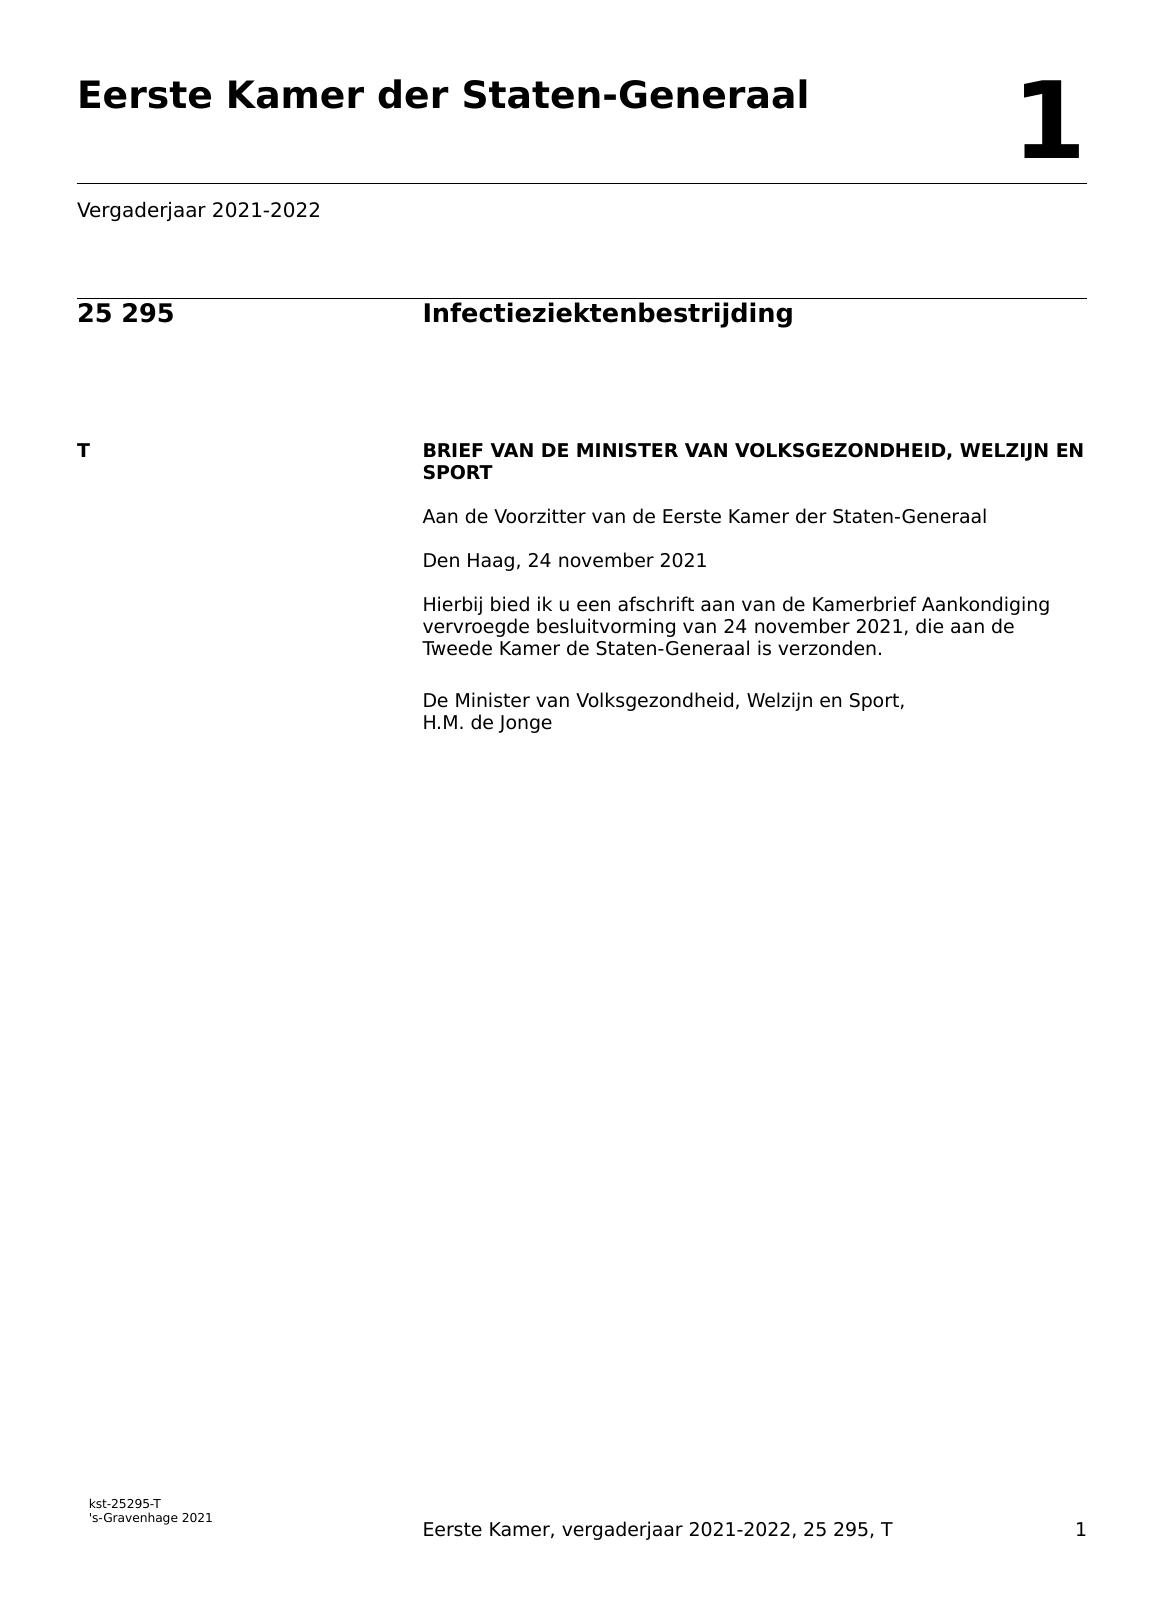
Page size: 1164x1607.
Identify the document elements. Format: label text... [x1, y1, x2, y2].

text Hierbij bied ik u een afschrift aan van de Kamerbrief Aankondiging vervroegde besluitvorming van 24 november 2021, die aan de Tweede Kamer de Staten-Generaal is verzonden. [422, 594, 1087, 660]
subtitle T BRIEF VAN DE MINISTER VAN VOLKSGEZONDHEID, WELZIJN EN SPORT [77, 440, 1087, 484]
table_header Eerste Kamer der Staten-Generaal [77, 59, 886, 183]
subtitle 25 295 Infectieziektenbestrijding [77, 299, 1087, 329]
text 's-Gravenhage 2021 [88, 1511, 323, 1525]
text Aan de Voorzitter van de Eerste Kamer der Staten-Generaal [422, 506, 1087, 528]
table_header 1 [886, 59, 1087, 183]
text De Minister van Volksgezondheid, Welzijn en Sport, H.M. de Jonge [422, 690, 1087, 734]
text kst-25295-T [88, 1497, 323, 1511]
table_cell Vergaderjaar 2021-2022 [77, 184, 1087, 298]
text Den Haag, 24 november 2021 [422, 550, 1087, 572]
